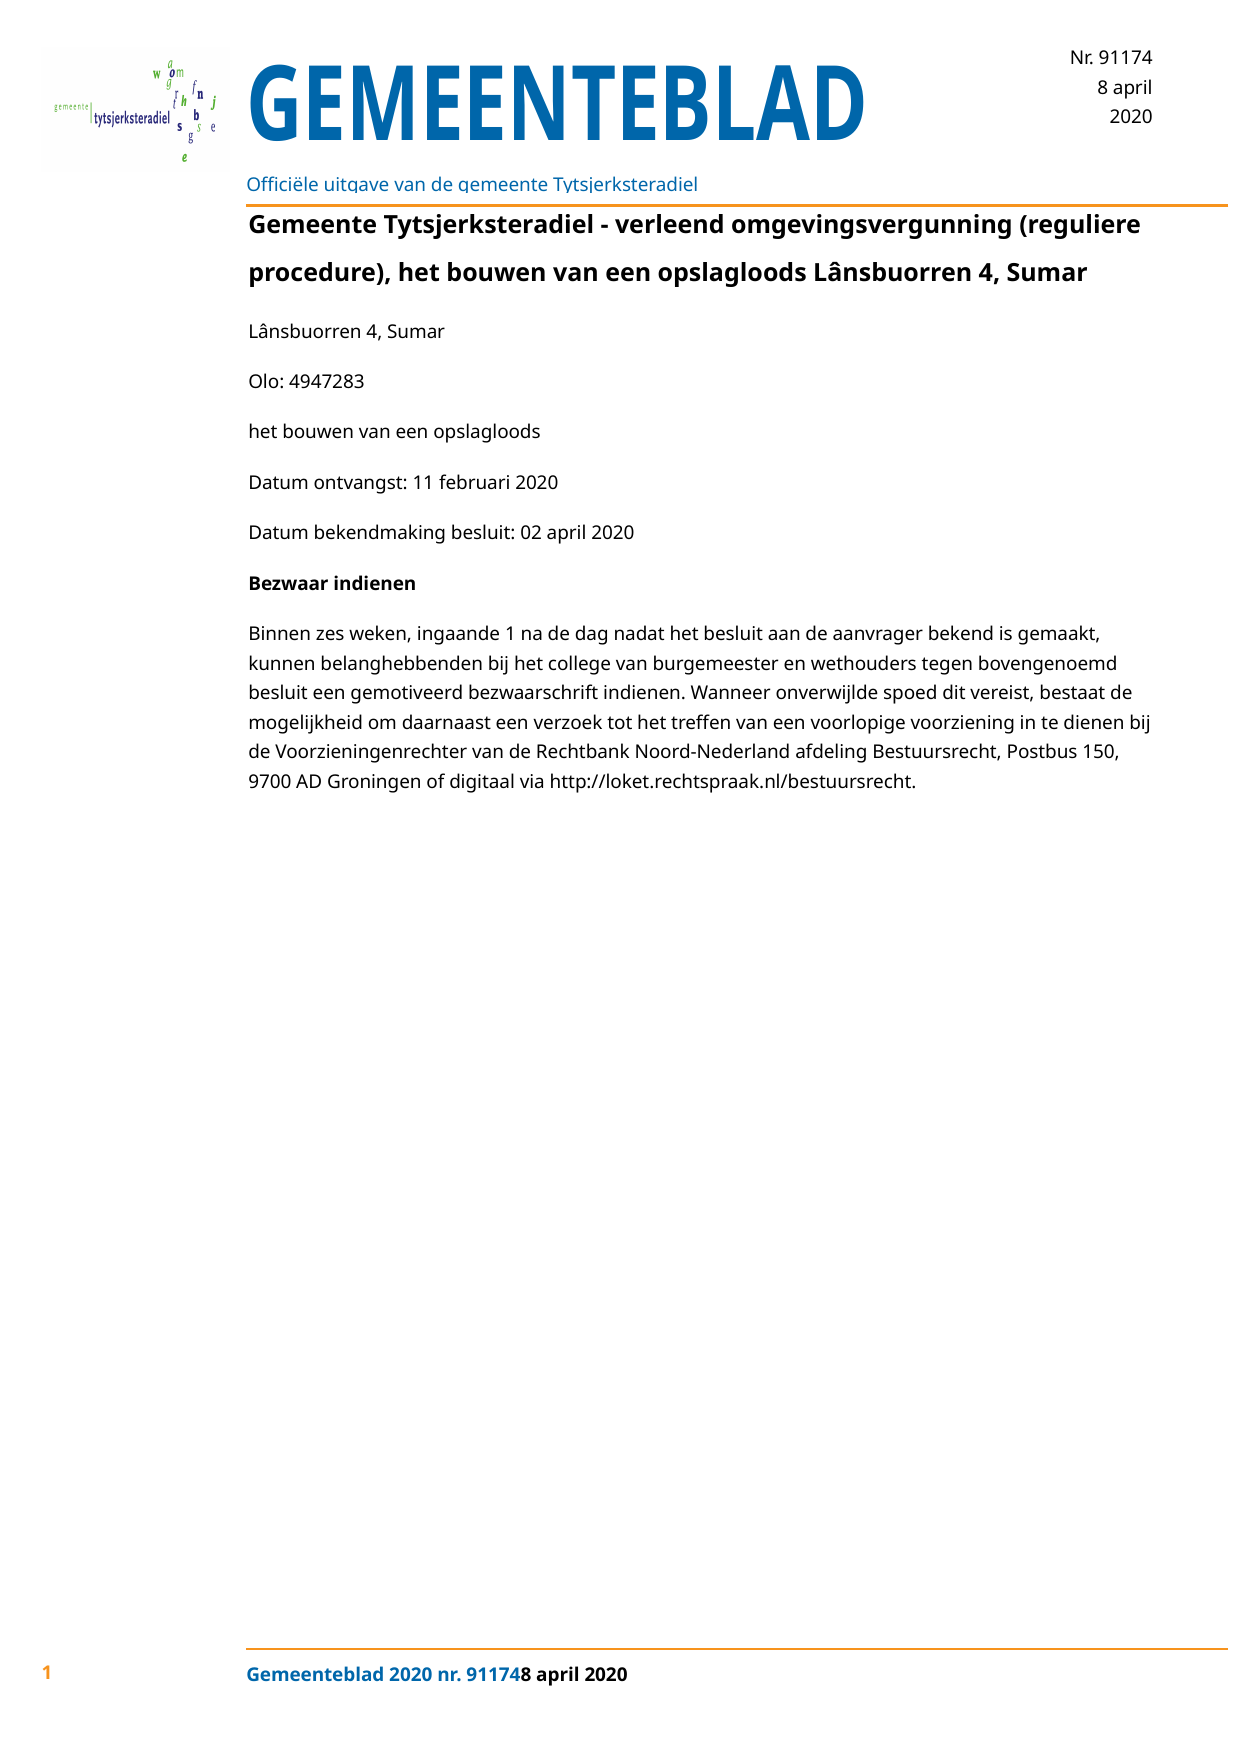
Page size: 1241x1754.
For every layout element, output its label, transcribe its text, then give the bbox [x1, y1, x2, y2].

text het bouwen van een opslagloods [248, 419, 1152, 444]
picture [41, 47, 231, 172]
text Datum bekendmaking besluit: 02 april 2020 [248, 519, 1152, 545]
text Olo: 4947283 [248, 368, 1152, 394]
text Bezwaar indienen [248, 570, 1152, 596]
text Binnen zes weken, ingaande 1 na de dag nadat het besluit aan de aanvrager bekend is gemaakt, kunnen belanghebbenden bij het college van burgemeester en wethouders tegen bovengenoemd besluit een gemotiveerd bezwaarschrift indienen. Wanneer onverwijlde spoed dit vereist, bestaat de mogelijkheid om daarnaast een verzoek tot het treffen van een voorlopige voorziening in te dienen bij de Voorzieningenrechter van de Rechtbank Noord-Nederland afdeling Bestuursrecht, Postbus 150, 9700 AD Groningen of digitaal via http://loket.rechtspraak.nl/bestuursrecht. [248, 620, 1152, 794]
text Datum ontvangst: 11 februari 2020 [248, 469, 1152, 495]
text Lânsbuorren 4, Sumar [248, 318, 1152, 344]
text Gemeente Tytsjerksteradiel - verleend omgevingsvergunning (reguliere procedure), het bouwen van een opslagloods Lânsbuorren 4, Sumar [248, 207, 1152, 288]
